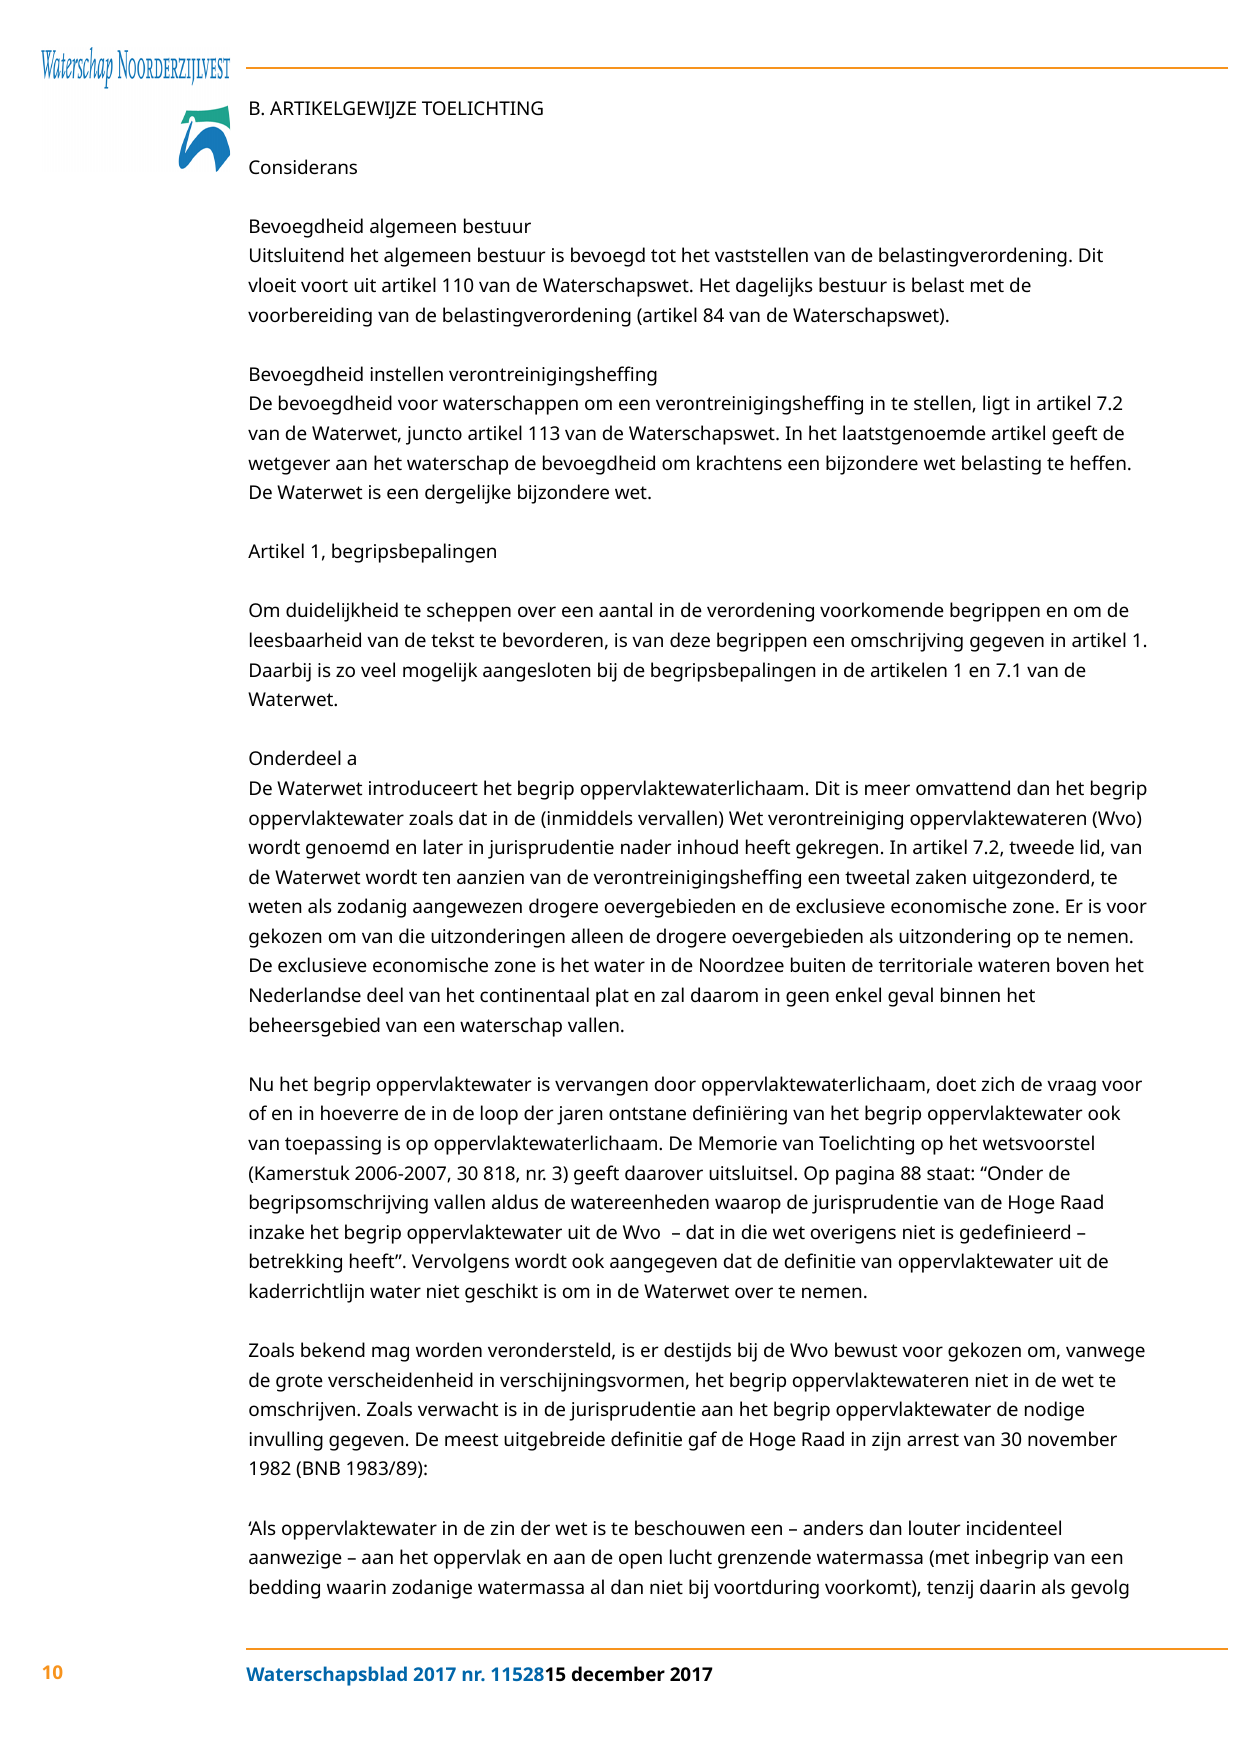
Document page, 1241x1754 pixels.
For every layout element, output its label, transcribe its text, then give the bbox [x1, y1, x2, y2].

text ‘Als oppervlaktewater in de zin der wet is te beschouwen een – anders dan louter incidenteel aanwezige – aan het oppervlak en aan de open lucht grenzende watermassa (met inbegrip van een bedding waarin zodanige watermassa al dan niet bij voortduring voorkomt), tenzij daarin als gevolg [248, 1515, 1152, 1600]
text De Waterwet introduceert het begrip oppervlaktewaterlichaam. Dit is meer omvattend dan het begrip oppervlaktewater zoals dat in de (inmiddels vervallen) Wet verontreiniging oppervlaktewateren (Wvo) wordt genoemd en later in jurisprudentie nader inhoud heeft gekregen. In artikel 7.2, tweede lid, van de Waterwet wordt ten aanzien van de verontreinigingsheffing een tweetal zaken uitgezonderd, te weten als zodanig aangewezen drogere oevergebieden en de exclusieve economische zone. Er is voor gekozen om van die uitzonderingen alleen de drogere oevergebieden als uitzondering op te nemen. De exclusieve economische zone is het water in de Noordzee buiten de territoriale wateren boven het Nederlandse deel van het continentaal plat en zal daarom in geen enkel geval binnen het beheersgebied van een waterschap vallen. [248, 775, 1152, 1038]
text Bevoegdheid instellen verontreinigingsheffing [248, 361, 1152, 387]
text Nu het begrip oppervlaktewater is vervangen door oppervlaktewaterlichaam, doet zich de vraag voor of en in hoeverre de in de loop der jaren ontstane definiëring van het begrip oppervlaktewater ook van toepassing is op oppervlaktewaterlichaam. De Memorie van Toelichting op het wetsvoorstel (Kamerstuk 2006-2007, 30 818, nr. 3) geeft daarover uitsluitsel. Op pagina 88 staat: “Onder de begripsomschrijving vallen aldus de watereenheden waarop de jurisprudentie van de Hoge Raad inzake het begrip oppervlaktewater uit de Wvo – dat in die wet overigens niet is gedefinieerd – betrekking heeft”. Vervolgens wordt ook aangegeven dat de definitie van oppervlaktewater uit de kaderrichtlijn water niet geschikt is om in de Waterwet over te nemen. [248, 1071, 1152, 1304]
text Artikel 1, begripsbepalingen [248, 538, 1152, 564]
text Zoals bekend mag worden verondersteld, is er destijds bij de Wvo bewust voor gekozen om, vanwege de grote verscheidenheid in verschijningsvormen, het begrip oppervlaktewateren niet in de wet te omschrijven. Zoals verwacht is in de jurisprudentie aan het begrip oppervlaktewater de nodige invulling gegeven. De meest uitgebreide definitie gaf de Hoge Raad in zijn arrest van 30 november 1982 (BNB 1983/89): [248, 1337, 1152, 1481]
text Uitsluitend het algemeen bestuur is bevoegd tot het vaststellen van de belastingverordening. Dit vloeit voort uit artikel 110 van de Waterschapswet. Het dagelijks bestuur is belast met de voorbereiding van de belastingverordening (artikel 84 van de Waterschapswet). [248, 243, 1152, 328]
text De bevoegdheid voor waterschappen om een verontreinigingsheffing in te stellen, ligt in artikel 7.2 van de Waterwet, juncto artikel 113 van de Waterschapswet. In het laatstgenoemde artikel geeft de wetgever aan het waterschap de bevoegdheid om krachtens een bijzondere wet belasting te heffen. De Waterwet is een dergelijke bijzondere wet. [248, 391, 1152, 505]
text Bevoegdheid algemeen bestuur [248, 213, 1152, 239]
text B. ARTIKELGEWIJZE TOELICHTING [248, 95, 1152, 121]
text Onderdeel a [248, 746, 1152, 771]
text Considerans [248, 154, 1152, 180]
picture [41, 47, 231, 172]
text Om duidelijkheid te scheppen over een aantal in de verordening voorkomende begrippen en om de leesbaarheid van de tekst te bevorderen, is van deze begrippen een omschrijving gegeven in artikel 1. Daarbij is zo veel mogelijk aangesloten bij de begripsbepalingen in de artikelen 1 en 7.1 van de Waterwet. [248, 598, 1152, 712]
